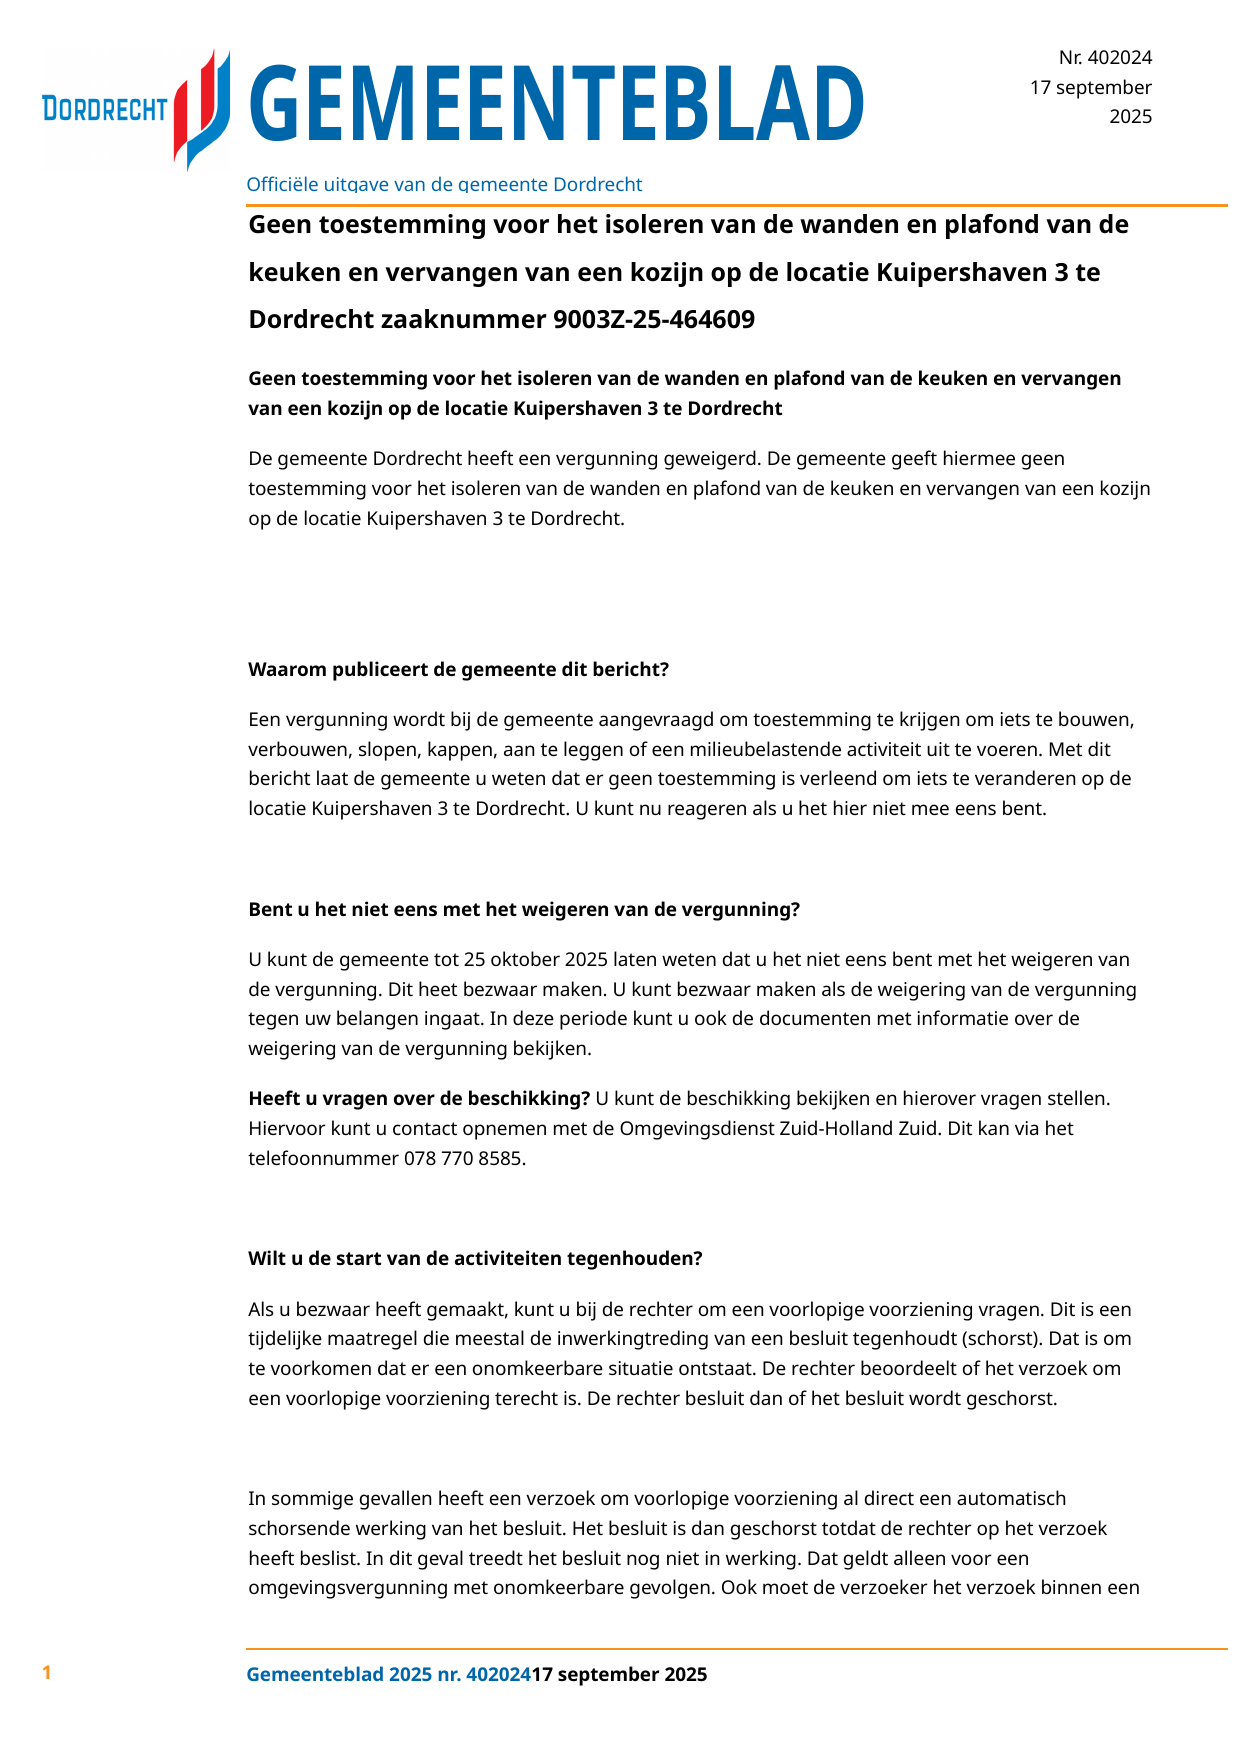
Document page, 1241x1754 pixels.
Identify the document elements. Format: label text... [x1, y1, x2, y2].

text Geen toestemming voor het isoleren van de wanden en plafond van de keuken en vervangen van een kozijn op de locatie Kuipershaven 3 te Dordrecht [248, 366, 1152, 421]
text Wilt u de start van de activiteiten tegenhouden? [248, 1246, 1152, 1271]
text In sommige gevallen heeft een verzoek om voorlopige voorziening al direct een automatisch schorsende werking van het besluit. Het besluit is dan geschorst totdat de rechter op het verzoek heeft beslist. In dit geval treedt het besluit nog niet in werking. Dat geldt alleen voor een omgevingsvergunning met onomkeerbare gevolgen. Ook moet de verzoeker het verzoek binnen een [248, 1486, 1152, 1600]
text Een vergunning wordt bij de gemeente aangevraagd om toestemming te krijgen om iets te bouwen, verbouwen, slopen, kappen, aan te leggen of een milieubelastende activiteit uit te voeren. Met dit bericht laat de gemeente u weten dat er geen toestemming is verleend om iets te veranderen op de locatie Kuipershaven 3 te Dordrecht. U kunt nu reageren als u het hier niet mee eens bent. [248, 706, 1152, 821]
text Heeft u vragen over de beschikking? U kunt de beschikking bekijken en hierover vragen stellen. Hiervoor kunt u contact opnemen met de Omgevingsdienst Zuid-Holland Zuid. Dit kan via het telefoonnummer 078 770 8585. [248, 1086, 1152, 1170]
text Als u bezwaar heeft gemaakt, kunt u bij de rechter om een voorlopige voorziening vragen. Dit is een tijdelijke maatregel die meestal de inwerkingtreding van een besluit tegenhoudt (schorst). Dat is om te voorkomen dat er een onomkeerbare situatie ontstaat. De rechter beoordeelt of het verzoek om een voorlopige voorziening terecht is. De rechter besluit dan of het besluit wordt geschorst. [248, 1296, 1152, 1410]
text Bent u het niet eens met het weigeren van de vergunning? [248, 896, 1152, 922]
text Geen toestemming voor het isoleren van de wanden en plafond van de keuken en vervangen van een kozijn op de locatie Kuipershaven 3 te Dordrecht zaaknummer 9003Z-25-464609 [248, 207, 1152, 336]
text Waarom publiceert de gemeente dit bericht? [248, 656, 1152, 682]
text U kunt de gemeente tot 25 oktober 2025 laten weten dat u het niet eens bent met het weigeren van de vergunning. Dit heet bezwaar maken. U kunt bezwaar maken als de weigering van de vergunning tegen uw belangen ingaat. In deze periode kunt u ook de documenten met informatie over de weigering van de vergunning bekijken. [248, 946, 1152, 1061]
text De gemeente Dordrecht heeft een vergunning geweigerd. De gemeente geeft hiermee geen toestemming voor het isoleren van de wanden en plafond van de keuken en vervangen van een kozijn op de locatie Kuipershaven 3 te Dordrecht. [248, 446, 1152, 530]
picture [41, 47, 231, 172]
